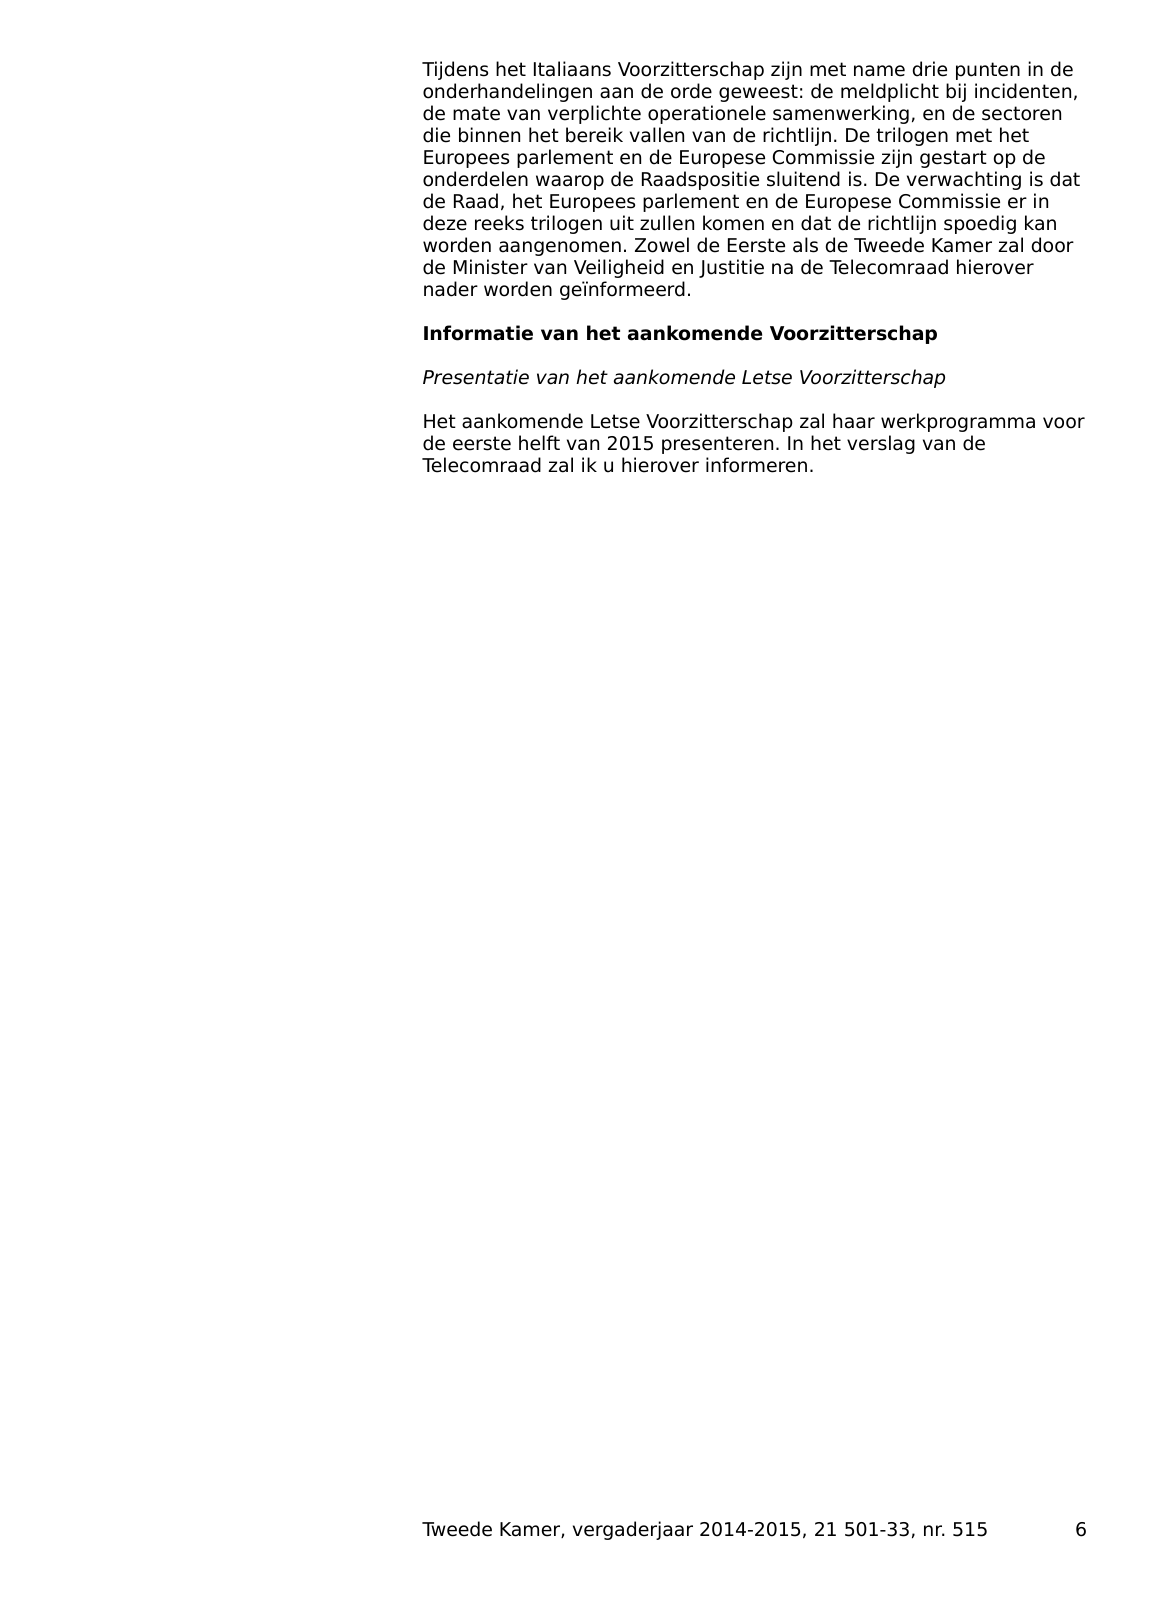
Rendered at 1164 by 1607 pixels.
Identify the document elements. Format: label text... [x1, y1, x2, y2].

subtitle Informatie van het aankomende Voorzitterschap [422, 323, 1087, 345]
text Tijdens het Italiaans Voorzitterschap zijn met name drie punten in de onderhandelingen aan de orde geweest: de meldplicht bij incidenten, de mate van verplichte operationele samenwerking, en de sectoren die binnen het bereik vallen van de richtlijn. De trilogen met het Europees parlement en de Europese Commissie zijn gestart op de onderdelen waarop de Raadspositie sluitend is. De verwachting is dat de Raad, het Europees parlement en de Europese Commissie er in deze reeks trilogen uit zullen komen en dat de richtlijn spoedig kan worden aangenomen. Zowel de Eerste als de Tweede Kamer zal door de Minister van Veiligheid en Justitie na de Telecomraad hierover nader worden geïnformeerd. [422, 59, 1087, 301]
subtitle Presentatie van het aankomende Letse Voorzitterschap [422, 367, 1087, 389]
text Het aankomende Letse Voorzitterschap zal haar werkprogramma voor de eerste helft van 2015 presenteren. In het verslag van de Telecomraad zal ik u hierover informeren. [422, 411, 1087, 477]
